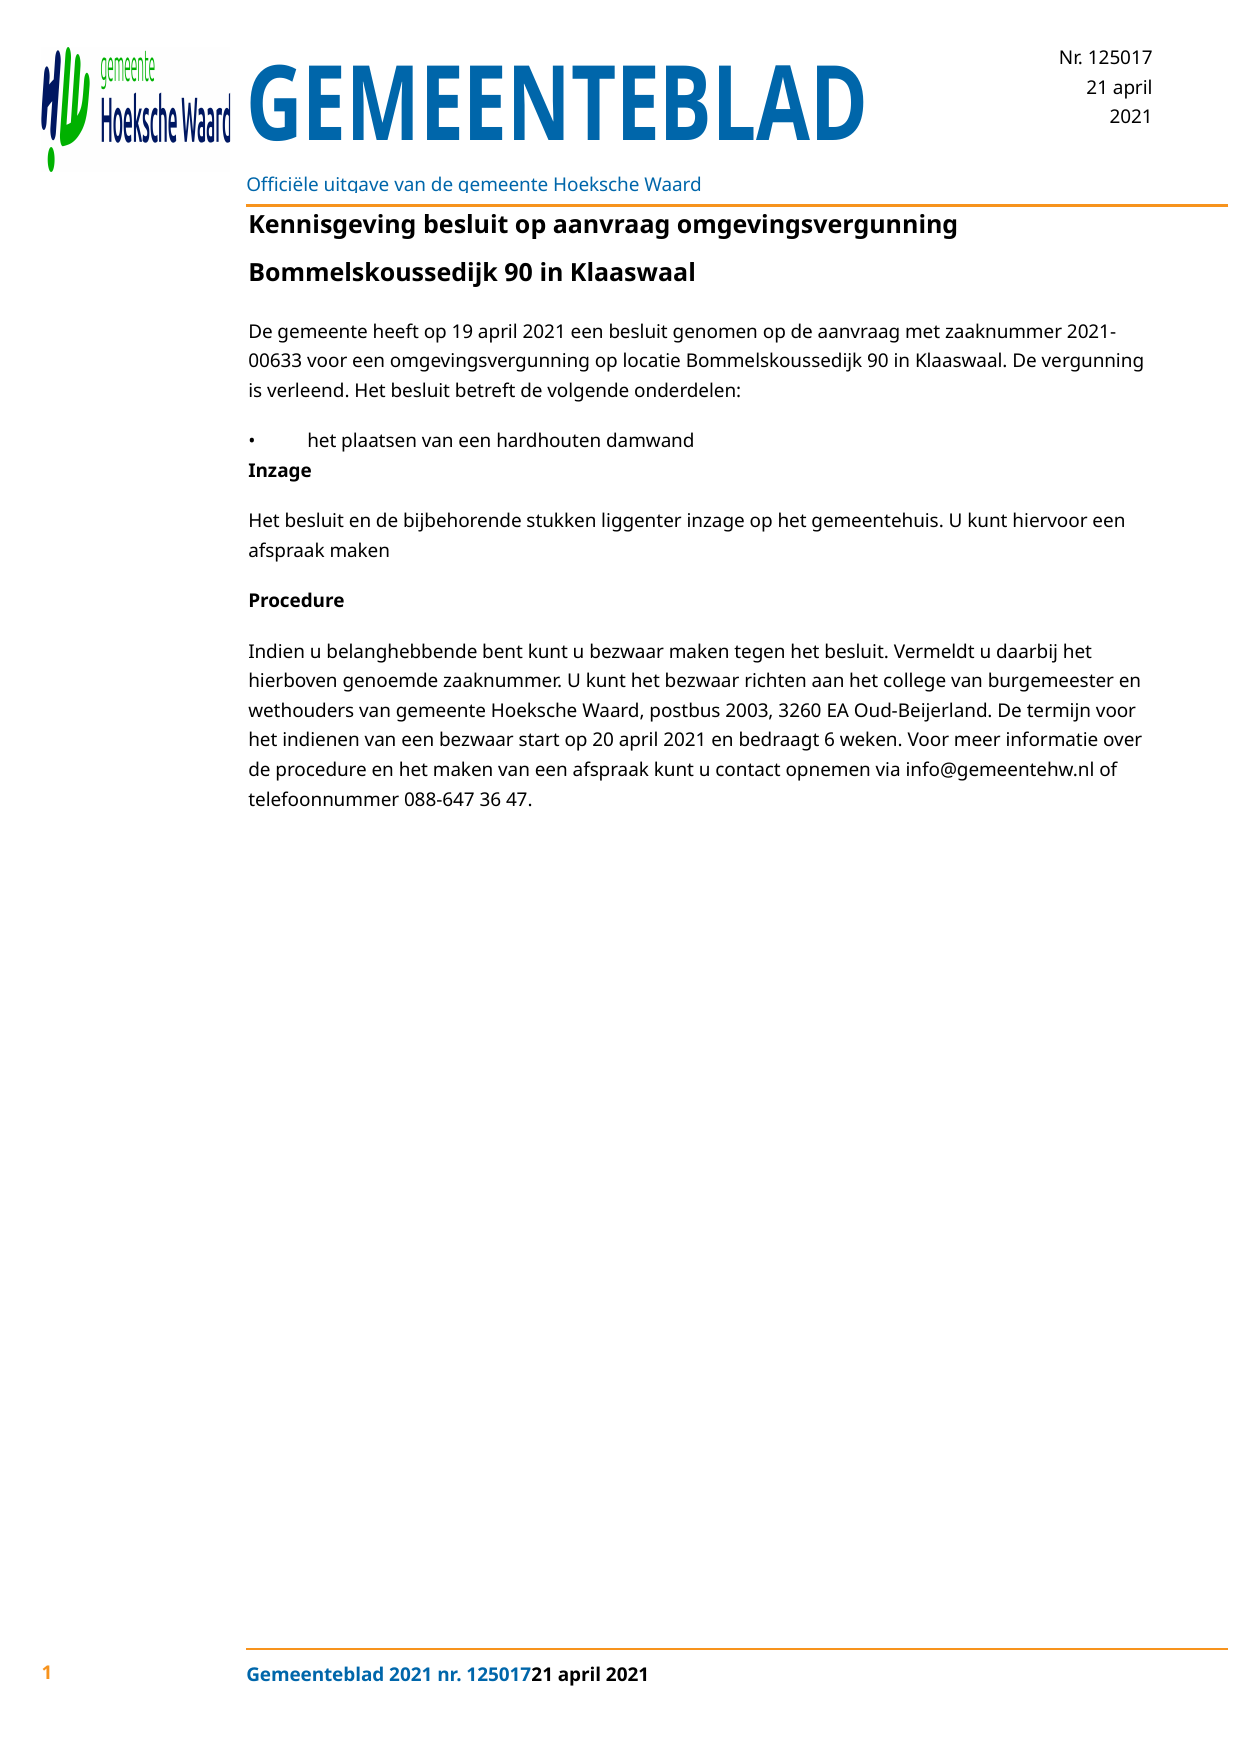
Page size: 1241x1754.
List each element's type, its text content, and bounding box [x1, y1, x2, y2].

text Inzage [248, 457, 1152, 483]
list het plaatsen van een hardhouten damwand [248, 427, 1152, 453]
text Kennisgeving besluit op aanvraag omgevingsvergunning Bommelskoussedijk 90 in Klaaswaal [248, 207, 1152, 288]
text Procedure [248, 587, 1152, 613]
text Indien u belanghebbende bent kunt u bezwaar maken tegen het besluit. Vermeldt u daarbij het hierboven genoemde zaaknummer. U kunt het bezwaar richten aan het college van burgemeester en wethouders van gemeente Hoeksche Waard, postbus 2003, 3260 EA Oud-Beijerland. De termijn voor het indienen van een bezwaar start op 20 april 2021 en bedraagt 6 weken. Voor meer informatie over de procedure en het maken van een afspraak kunt u contact opnemen via info@gemeentehw.nl of telefoonnummer 088-647 36 47. [248, 638, 1152, 812]
text Het besluit en de bijbehorende stukken liggenter inzage op het gemeentehuis. U kunt hiervoor een afspraak maken [248, 507, 1152, 563]
text De gemeente heeft op 19 april 2021 een besluit genomen op de aanvraag met zaaknummer 2021-00633 voor een omgevingsvergunning op locatie Bommelskoussedijk 90 in Klaaswaal. De vergunning is verleend. Het besluit betreft de volgende onderdelen: [248, 318, 1152, 403]
picture [41, 47, 231, 172]
